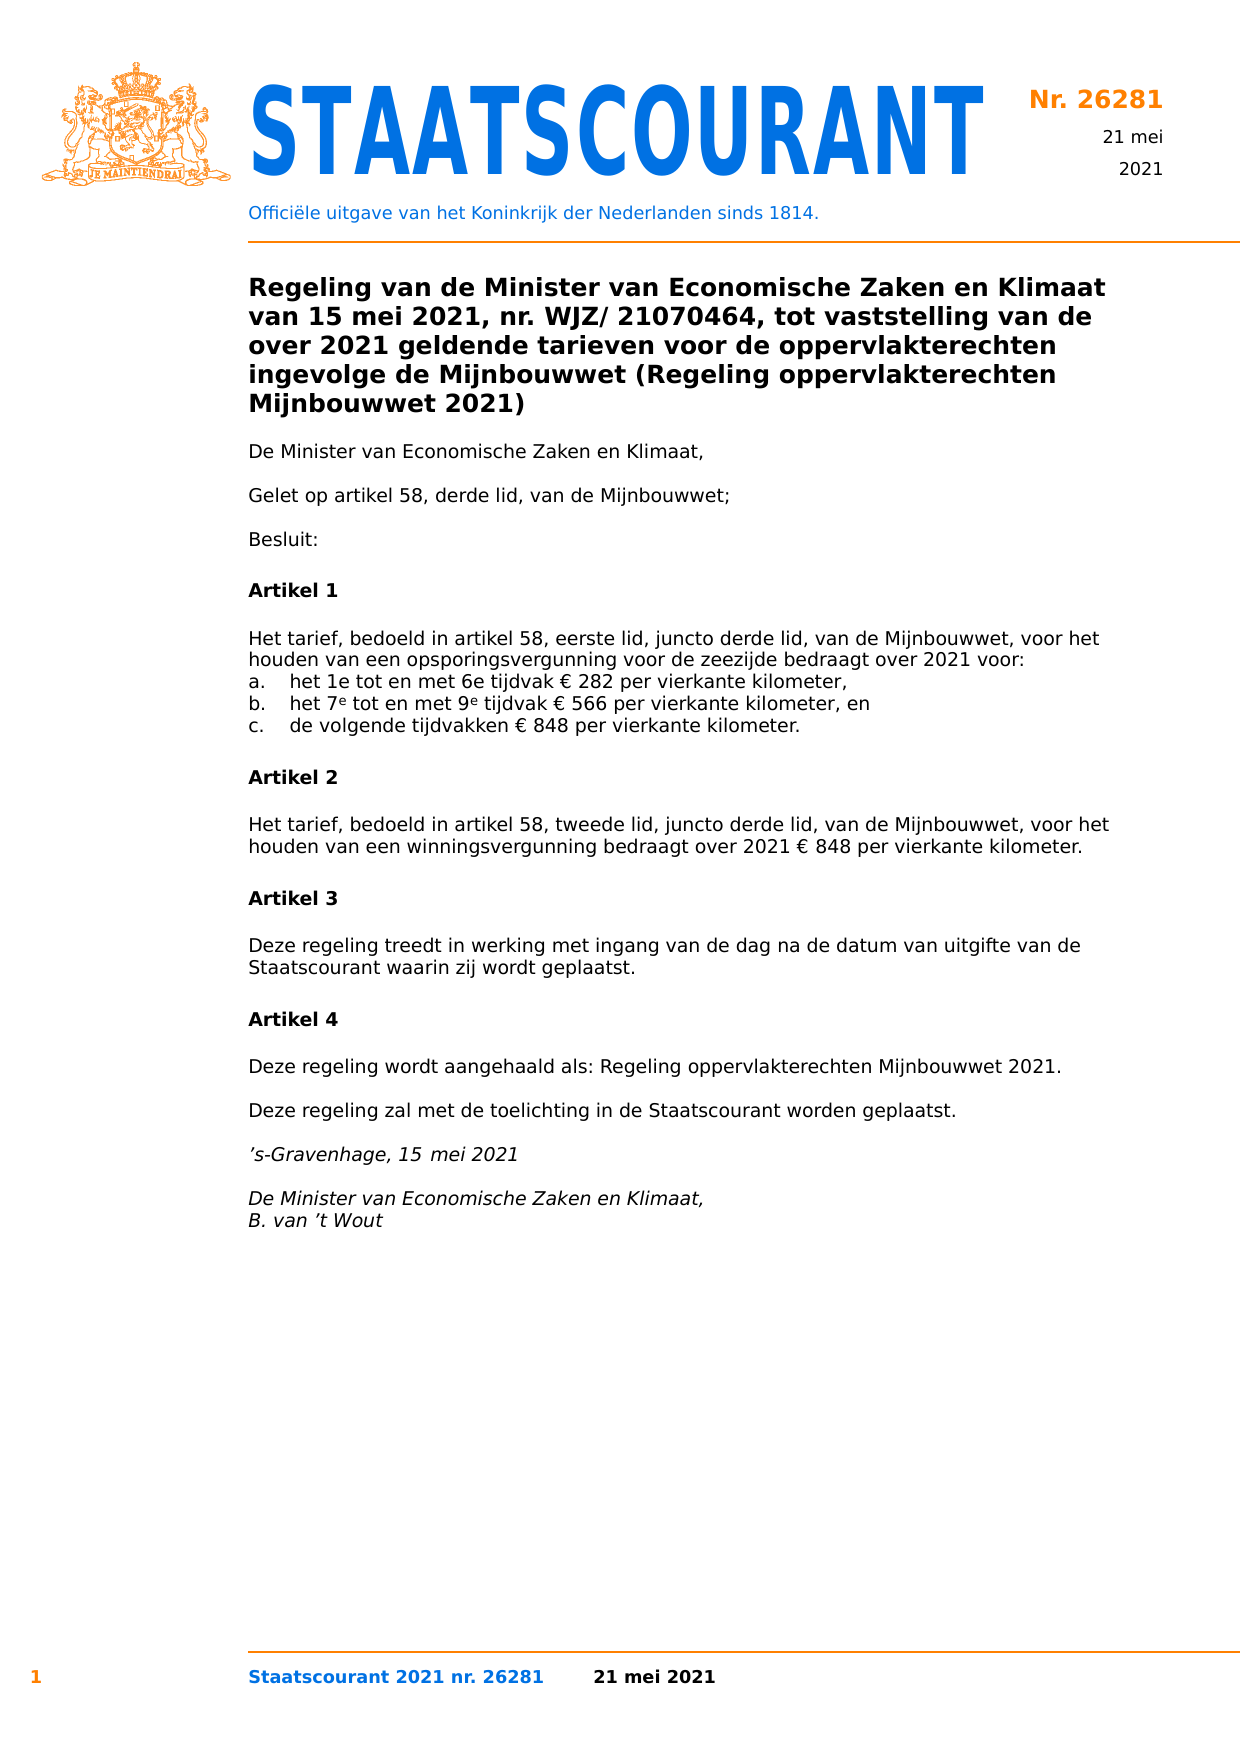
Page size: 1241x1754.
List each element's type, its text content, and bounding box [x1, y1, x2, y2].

table_header [25, 62, 248, 241]
text b. het 7e tot en met 9e tijdvak € 566 per vierkante kilometer, en [248, 693, 1163, 715]
table_cell Officiële uitgave van het Koninkrijk der Nederlanden sinds 1814. [248, 203, 1240, 241]
text a. het 1e tot en met 6e tijdvak € 282 per vierkante kilometer, [248, 671, 1163, 693]
table_cell 21 mei [998, 121, 1240, 153]
text c. de volgende tijdvakken € 848 per vierkante kilometer. [248, 715, 1163, 737]
picture [41, 62, 231, 186]
subtitle Regeling van de Minister van Economische Zaken en Klimaat van 15 mei 2021, nr. WJZ/ 21070464, tot vaststelling van de over 2021 geldende tarieven voor de oppervlakterechten ingevolge de Mijnbouwwet (Regeling oppervlakterechten Mijnbouwwet 2021) [248, 273, 1163, 419]
table_header Nr. 26281 [998, 62, 1240, 121]
text Besluit: [248, 528, 1163, 550]
table_cell 2021 [998, 153, 1240, 203]
table_header STAATSCOURANT [248, 62, 998, 203]
text De Minister van Economische Zaken en Klimaat, [248, 441, 1163, 463]
text Deze regeling wordt aangehaald als: Regeling oppervlakterechten Mijnbouwwet 2021. [248, 1056, 1163, 1078]
text Deze regeling zal met de toelichting in de Staatscourant worden geplaatst. [248, 1100, 1163, 1122]
text Het tarief, bedoeld in artikel 58, eerste lid, juncto derde lid, van de Mijnbouwwet, voor het houden van een opsporingsvergunning voor de zeezijde bedraagt over 2021 voor: [248, 627, 1163, 671]
text De Minister van Economische Zaken en Klimaat, B. van ’t Wout [248, 1188, 1163, 1232]
text Gelet op artikel 58, derde lid, van de Mijnbouwwet; [248, 484, 1163, 507]
subtitle Artikel 1 [248, 580, 1163, 602]
subtitle Artikel 2 [248, 767, 1163, 789]
subtitle Artikel 4 [248, 1009, 1163, 1031]
text Het tarief, bedoeld in artikel 58, tweede lid, juncto derde lid, van de Mijnbouwwet, voor het houden van een winningsvergunning bedraagt over 2021 € 848 per vierkante kilometer. [248, 814, 1163, 858]
text ’s-Gravenhage, 15 mei 2021 [248, 1144, 1163, 1166]
text Deze regeling treedt in werking met ingang van de dag na de datum van uitgifte van de Staatscourant waarin zij wordt geplaatst. [248, 935, 1163, 979]
subtitle Artikel 3 [248, 888, 1163, 910]
